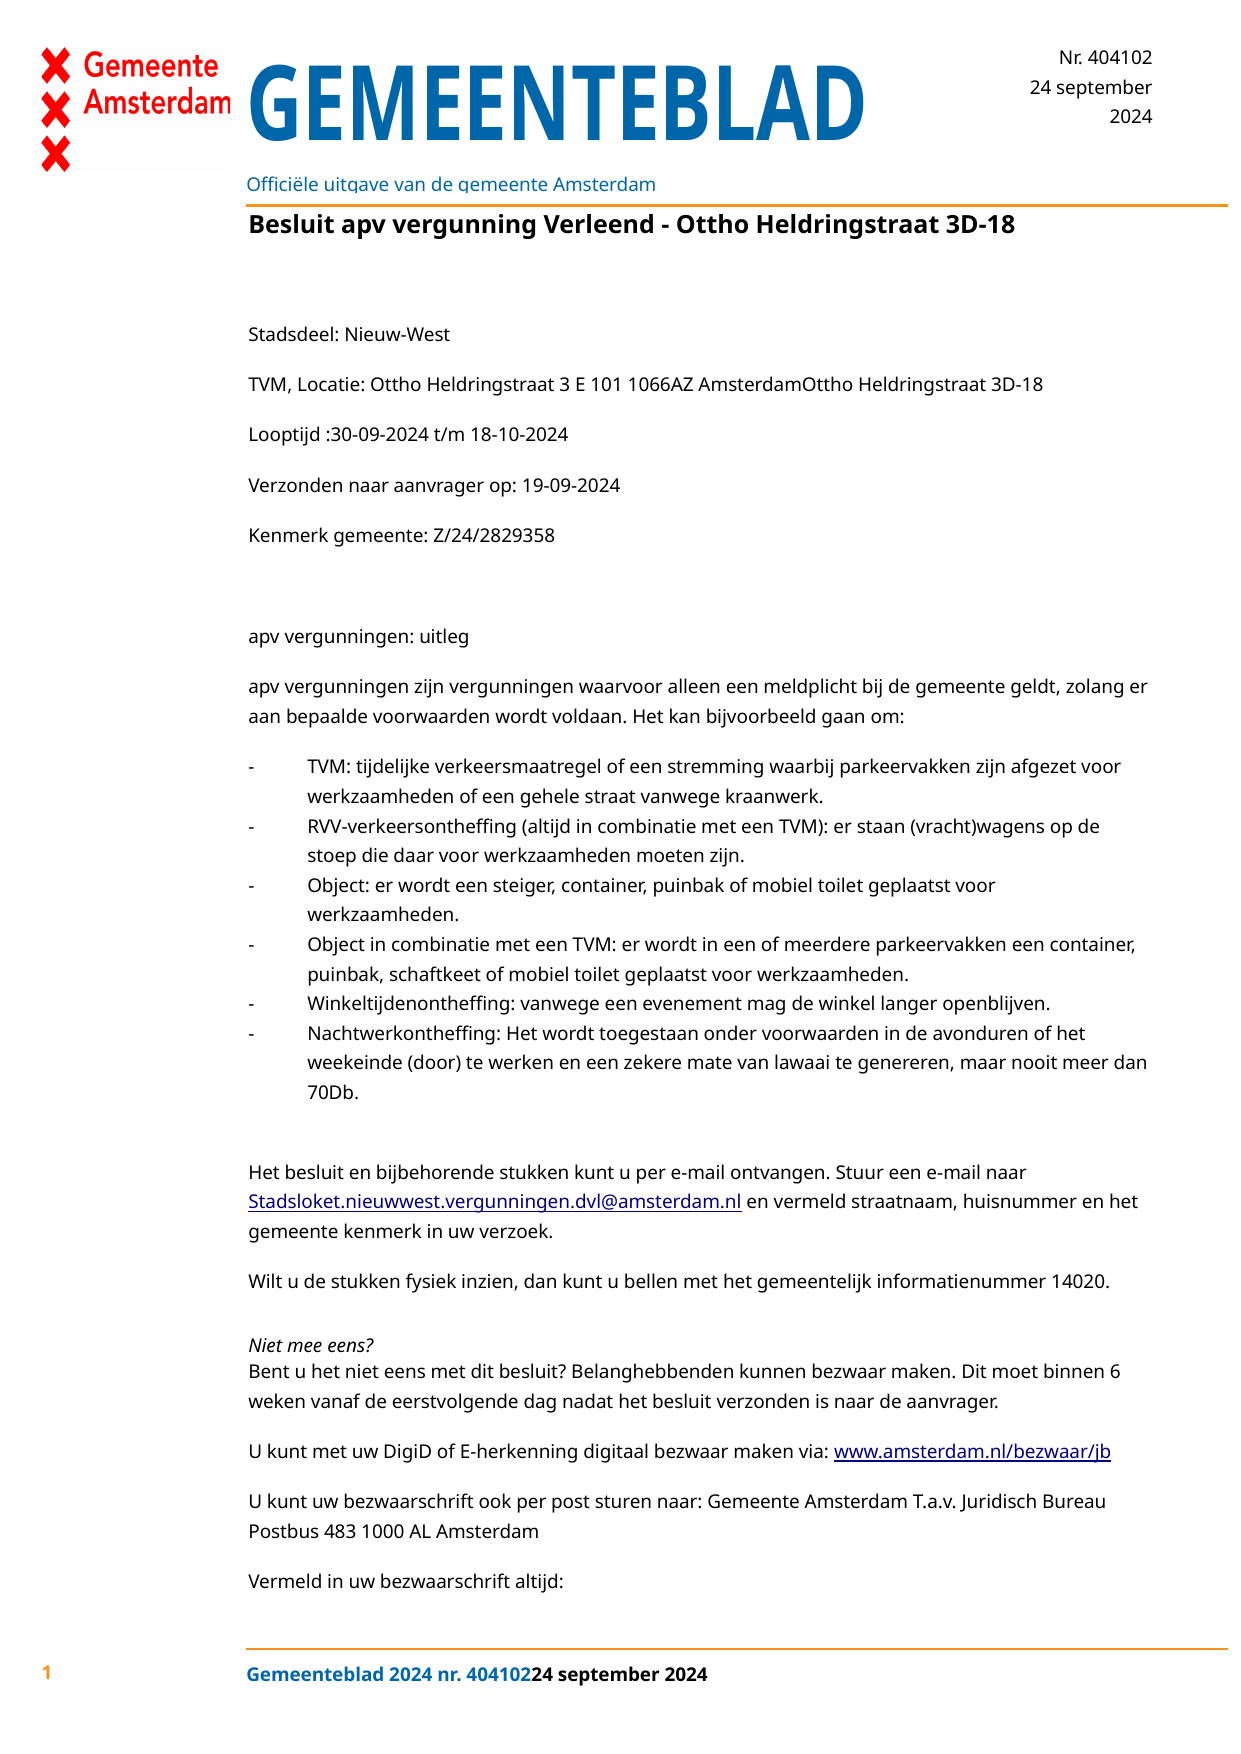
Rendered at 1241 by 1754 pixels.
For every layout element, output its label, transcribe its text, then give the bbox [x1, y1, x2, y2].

list Nachtwerkontheffing: Het wordt toegestaan onder voorwaarden in de avonduren of het weekeinde (door) te werken en een zekere mate van lawaai te genereren, maar nooit meer dan 70Db. [248, 1020, 1152, 1105]
text Wilt u de stukken fysiek inzien, dan kunt u bellen met het gemeentelijk informatienummer 14020. [248, 1269, 1152, 1294]
text apv vergunningen: uitleg [248, 623, 1152, 649]
text Het besluit en bijbehorende stukken kunt u per e-mail ontvangen. Stuur een e-mail naar Stadsloket.nieuwwest.vergunningen.dvl@amsterdam.nl en vermeld straatnaam, huisnummer en het gemeente kenmerk in uw verzoek. [248, 1159, 1152, 1244]
list Winkeltijdenontheffing: vanwege een evenement mag de winkel langer openblijven. [248, 990, 1152, 1016]
text Bent u het niet eens met dit besluit? Belanghebbenden kunnen bezwaar maken. Dit moet binnen 6 weken vanaf de eerstvolgende dag nadat het besluit verzonden is naar de aanvrager. [248, 1358, 1152, 1414]
text Looptijd :30-09-2024 t/m 18-10-2024 [248, 422, 1152, 447]
text Vermeld in uw bezwaarschrift altijd: [248, 1569, 1152, 1594]
text TVM, Locatie: Ottho Heldringstraat 3 E 101 1066AZ AmsterdamOttho Heldringstraat 3D-18 [248, 371, 1152, 397]
list TVM: tijdelijke verkeersmaatregel of een stremming waarbij parkeervakken zijn afgezet voor werkzaamheden of een gehele straat vanwege kraanwerk. [248, 754, 1152, 809]
text Besluit apv vergunning Verleend - Ottho Heldringstraat 3D-18 [248, 207, 1152, 241]
text Stadsdeel: Nieuw-West [248, 321, 1152, 346]
text Kenmerk gemeente: Z/24/2829358 [248, 522, 1152, 548]
text apv vergunningen zijn vergunningen waarvoor alleen een meldplicht bij de gemeente geldt, zolang er aan bepaalde voorwaarden wordt voldaan. Het kan bijvoorbeeld gaan om: [248, 674, 1152, 729]
picture [41, 47, 231, 172]
list Object in combinatie met een TVM: er wordt in een of meerdere parkeervakken een container, puinbak, schaftkeet of mobiel toilet geplaatst voor werkzaamheden. [248, 931, 1152, 986]
text U kunt uw bezwaarschrift ook per post sturen naar: Gemeente Amsterdam T.a.v. Juridisch Bureau Postbus 483 1000 AL Amsterdam [248, 1489, 1152, 1544]
list Object: er wordt een steiger, container, puinbak of mobiel toilet geplaatst voor werkzaamheden. [248, 872, 1152, 927]
text Niet mee eens? [248, 1333, 1152, 1358]
list RVV-verkeersontheffing (altijd in combinatie met een TVM): er staan (vracht)wagens op de stoep die daar voor werkzaamheden moeten zijn. [248, 813, 1152, 868]
text U kunt met uw DigiD of E-herkenning digitaal bezwaar maken via: www.amsterdam.nl/bezwaar/jb [248, 1438, 1152, 1464]
text Verzonden naar aanvrager op: 19-09-2024 [248, 472, 1152, 498]
